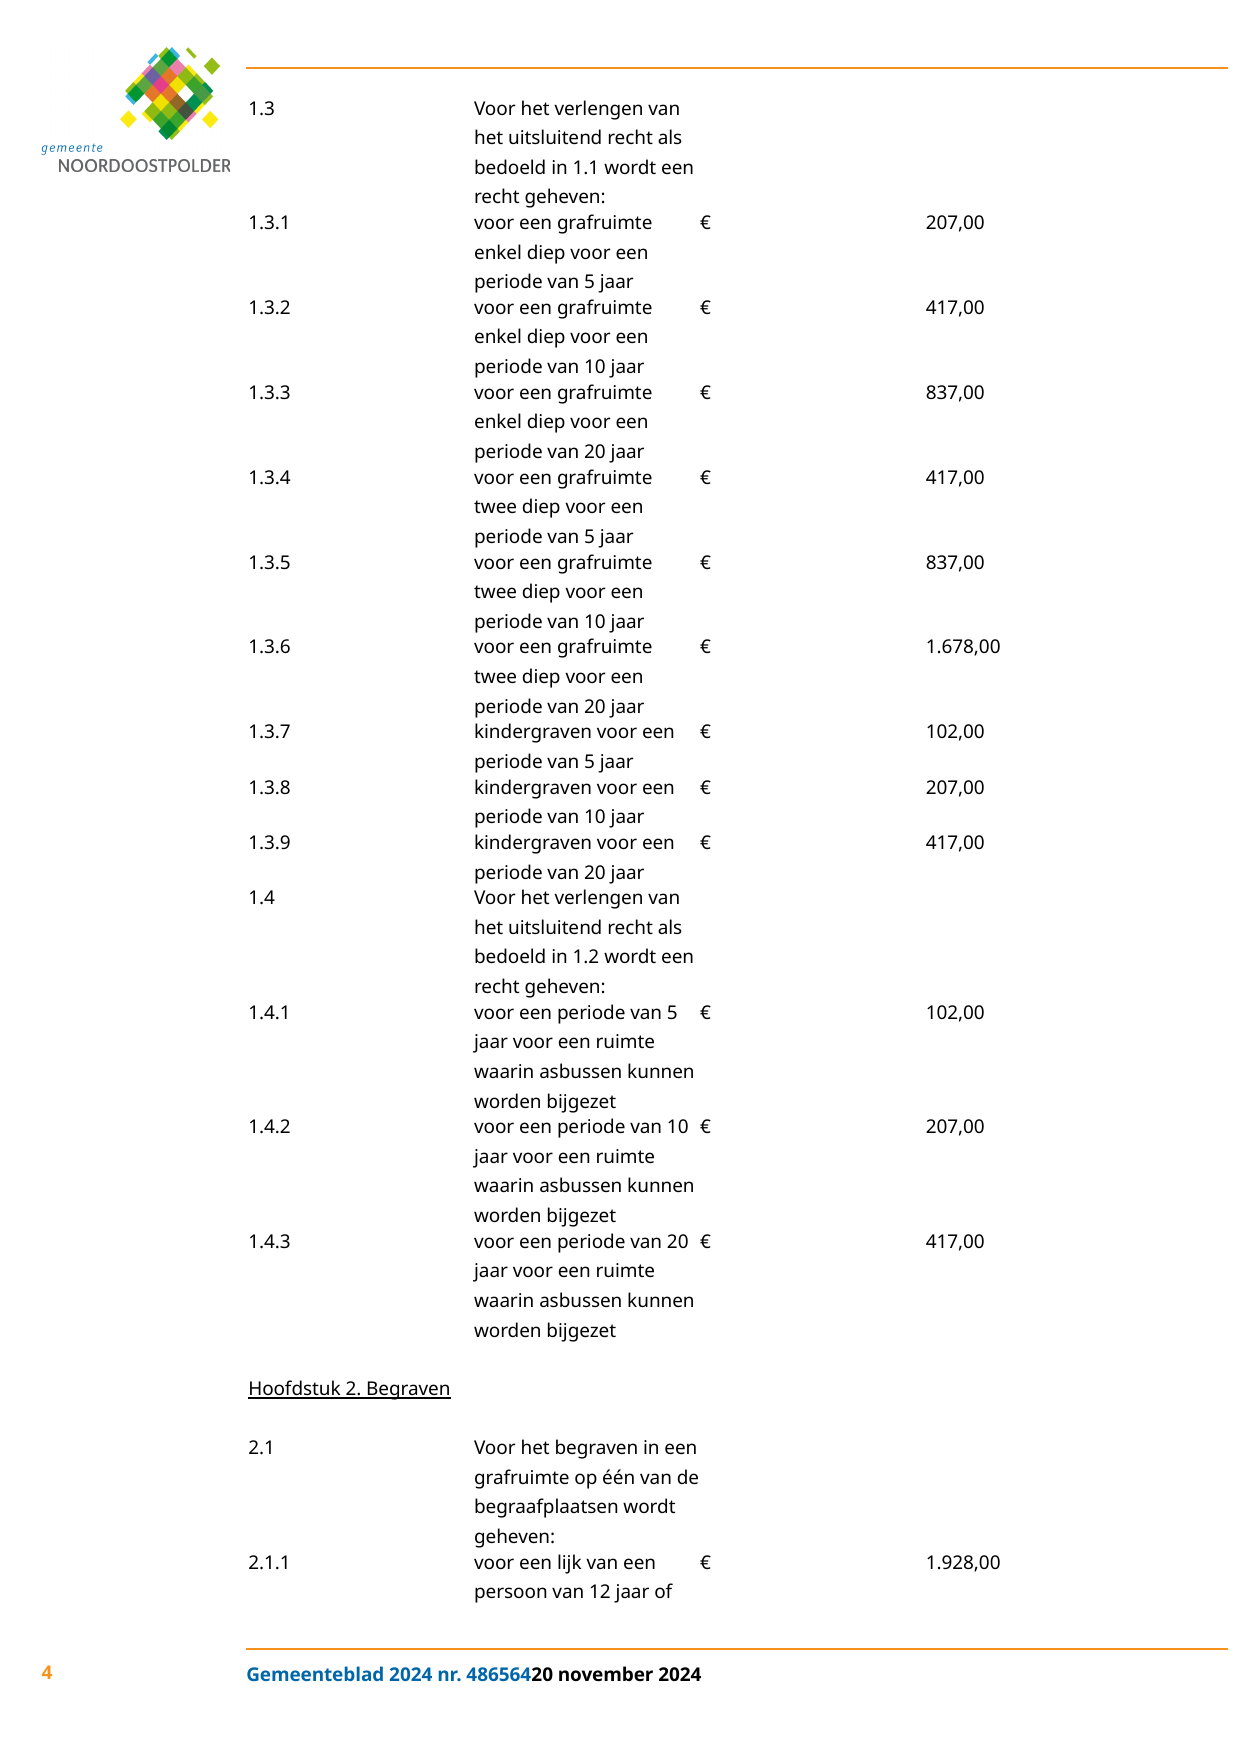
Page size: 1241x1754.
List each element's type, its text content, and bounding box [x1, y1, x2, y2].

table_cell kindergraven voor een periode van 10 jaar [474, 774, 700, 829]
table_cell 1.3.1 [248, 209, 474, 294]
table_cell voor een grafruimte enkel diep voor een periode van 5 jaar [474, 209, 700, 294]
table_cell 1.4.3 [248, 1228, 474, 1342]
table_header [700, 1435, 926, 1549]
table_cell 1.3.6 [248, 634, 474, 719]
table_header 2.1 [248, 1435, 474, 1549]
table_cell 207,00 [926, 209, 1152, 294]
table_cell 1.3.8 [248, 774, 474, 829]
table_cell 1.3.9 [248, 829, 474, 884]
table_cell 1.3 [248, 95, 474, 209]
table_cell [700, 95, 926, 209]
table_cell voor een periode van 5 jaar voor een ruimte waarin asbussen kunnen worden bijgezet [474, 999, 700, 1113]
table_cell 837,00 [926, 549, 1152, 634]
table_cell € [700, 209, 926, 294]
table_cell Voor het verlengen van het uitsluitend recht als bedoeld in 1.1 wordt een recht geheven: [474, 95, 700, 209]
table_cell € [700, 634, 926, 719]
table_cell voor een grafruimte twee diep voor een periode van 5 jaar [474, 464, 700, 549]
table_cell € [700, 379, 926, 464]
table_cell 1.3.3 [248, 379, 474, 464]
table_cell € [700, 294, 926, 379]
table_cell 417,00 [926, 829, 1152, 884]
table_cell 417,00 [926, 464, 1152, 549]
table_cell € [700, 464, 926, 549]
table_cell 2.1.1 [248, 1549, 474, 1604]
table_cell € [700, 549, 926, 634]
table_cell 1.3.4 [248, 464, 474, 549]
table_cell 1.678,00 [926, 634, 1152, 719]
table_cell 102,00 [926, 719, 1152, 774]
table_cell € [700, 774, 926, 829]
table_cell 1.928,00 [926, 1549, 1152, 1604]
table_cell Voor het verlengen van het uitsluitend recht als bedoeld in 1.2 wordt een recht geheven: [474, 885, 700, 999]
table_cell voor een grafruimte twee diep voor een periode van 20 jaar [474, 634, 700, 719]
table_cell 1.4.1 [248, 999, 474, 1113]
table_cell 837,00 [926, 379, 1152, 464]
table_cell € [700, 1549, 926, 1604]
text Hoofdstuk 2. Begraven [248, 1375, 1152, 1401]
table_cell voor een periode van 10 jaar voor een ruimte waarin asbussen kunnen worden bijgezet [474, 1114, 700, 1228]
table_cell 1.4.2 [248, 1114, 474, 1228]
table_cell 417,00 [926, 294, 1152, 379]
table_cell voor een periode van 20 jaar voor een ruimte waarin asbussen kunnen worden bijgezet [474, 1228, 700, 1342]
table_cell € [700, 999, 926, 1113]
table_cell € [700, 829, 926, 884]
table_cell [926, 95, 1152, 209]
table_cell [926, 885, 1152, 999]
table_cell kindergraven voor een periode van 5 jaar [474, 719, 700, 774]
table_cell 1.3.5 [248, 549, 474, 634]
table_cell 417,00 [926, 1228, 1152, 1342]
table_cell 207,00 [926, 774, 1152, 829]
table_cell [700, 885, 926, 999]
table_cell € [700, 1114, 926, 1228]
table_cell 1.4 [248, 885, 474, 999]
table_cell 102,00 [926, 999, 1152, 1113]
table_cell voor een grafruimte enkel diep voor een periode van 10 jaar [474, 294, 700, 379]
table_cell 1.3.7 [248, 719, 474, 774]
table_header Voor het begraven in een grafruimte op één van de begraafplaatsen wordt geheven: [474, 1435, 700, 1549]
table_cell € [700, 719, 926, 774]
table_cell kindergraven voor een periode van 20 jaar [474, 829, 700, 884]
table_cell voor een grafruimte enkel diep voor een periode van 20 jaar [474, 379, 700, 464]
table_cell 1.3.2 [248, 294, 474, 379]
table_header [926, 1435, 1152, 1549]
table_cell € [700, 1228, 926, 1342]
table_cell voor een grafruimte twee diep voor een periode van 10 jaar [474, 549, 700, 634]
table_cell voor een lijk van een persoon van 12 jaar of [474, 1549, 700, 1604]
table_cell 207,00 [926, 1114, 1152, 1228]
picture [41, 47, 231, 172]
